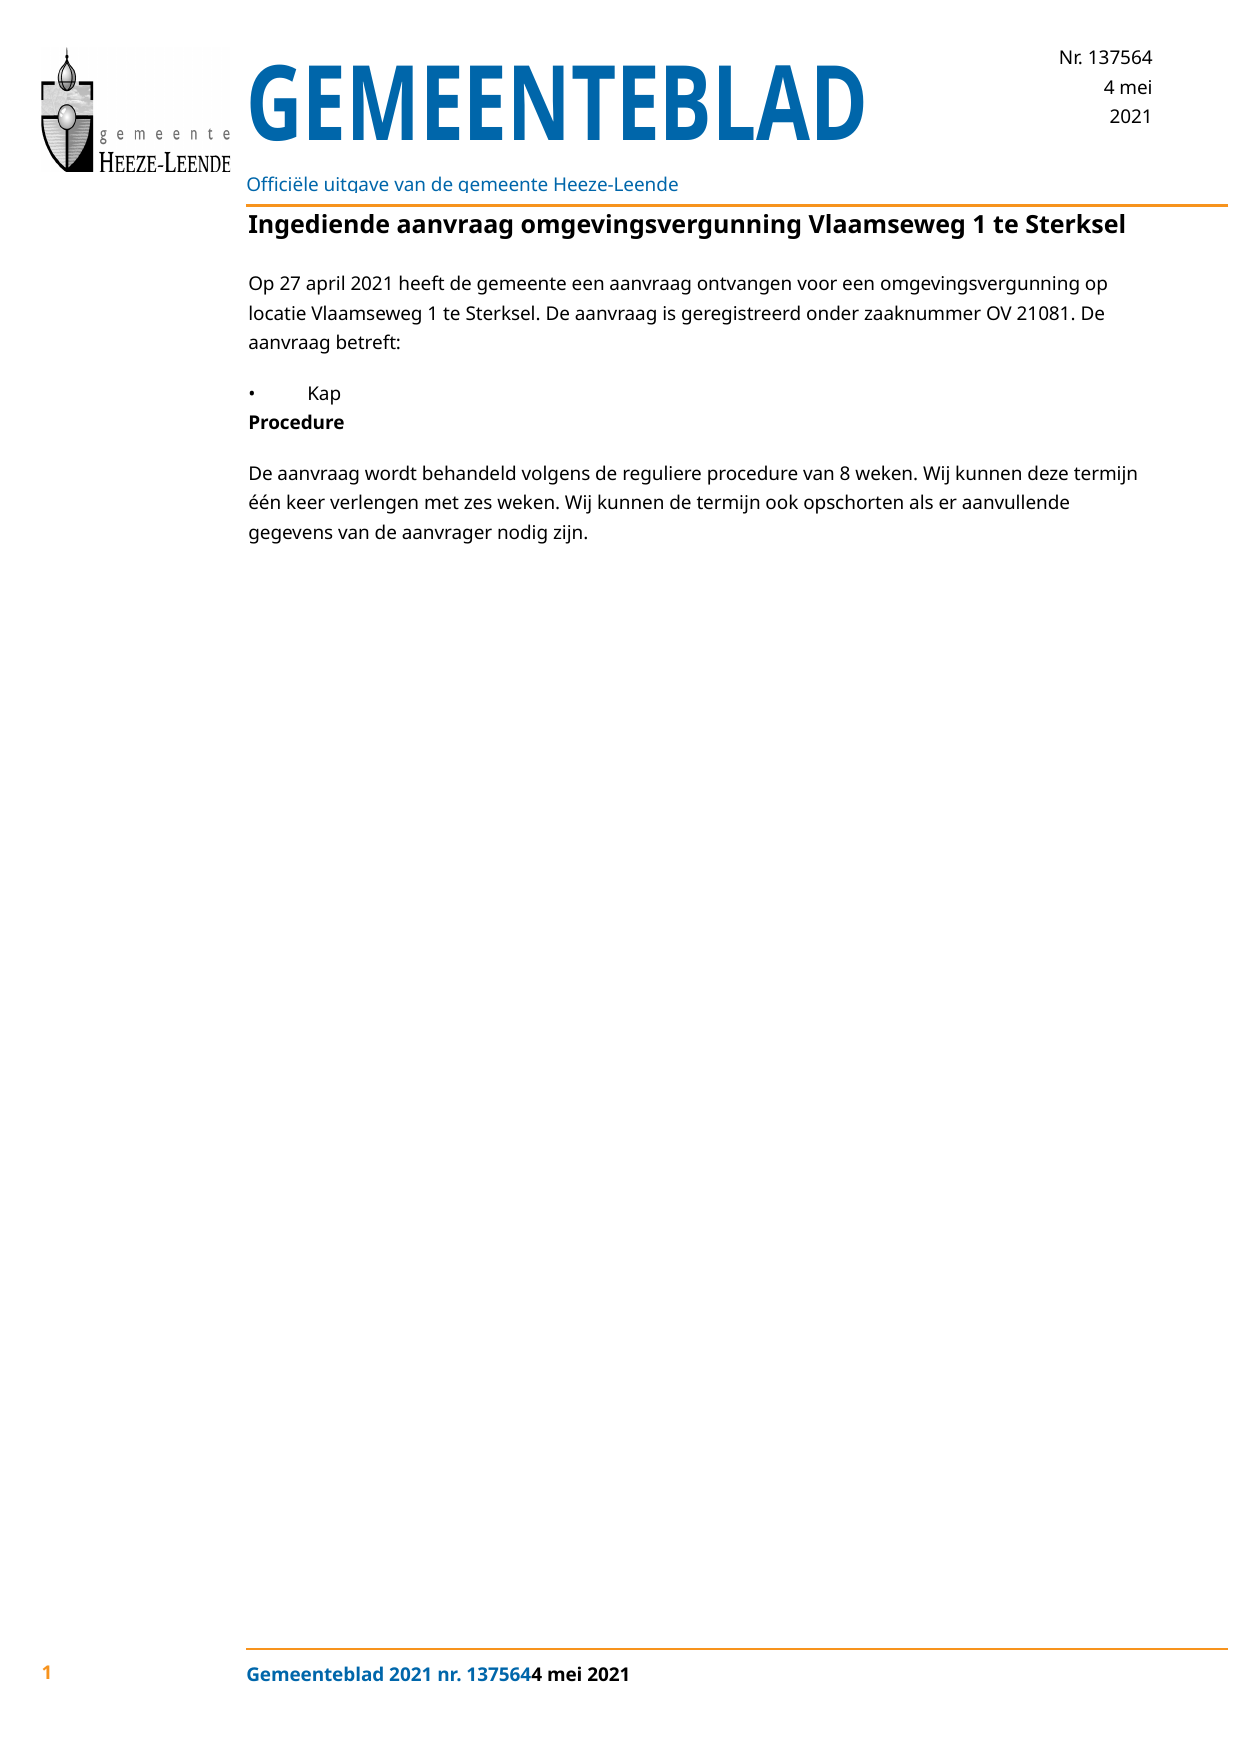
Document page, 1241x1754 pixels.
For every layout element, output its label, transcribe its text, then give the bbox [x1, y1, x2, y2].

text Procedure [248, 409, 1152, 435]
text Op 27 april 2021 heeft de gemeente een aanvraag ontvangen voor een omgevingsvergunning op locatie Vlaamseweg 1 te Sterksel. De aanvraag is geregistreerd onder zaaknummer OV 21081. De aanvraag betreft: [248, 270, 1152, 355]
text De aanvraag wordt behandeld volgens de reguliere procedure van 8 weken. Wij kunnen deze termijn één keer verlengen met zes weken. Wij kunnen de termijn ook opschorten als er aanvullende gegevens van de aanvrager nodig zijn. [248, 460, 1152, 545]
picture [41, 47, 231, 172]
list Kap [248, 380, 1152, 406]
text Ingediende aanvraag omgevingsvergunning Vlaamseweg 1 te Sterksel [248, 207, 1152, 241]
